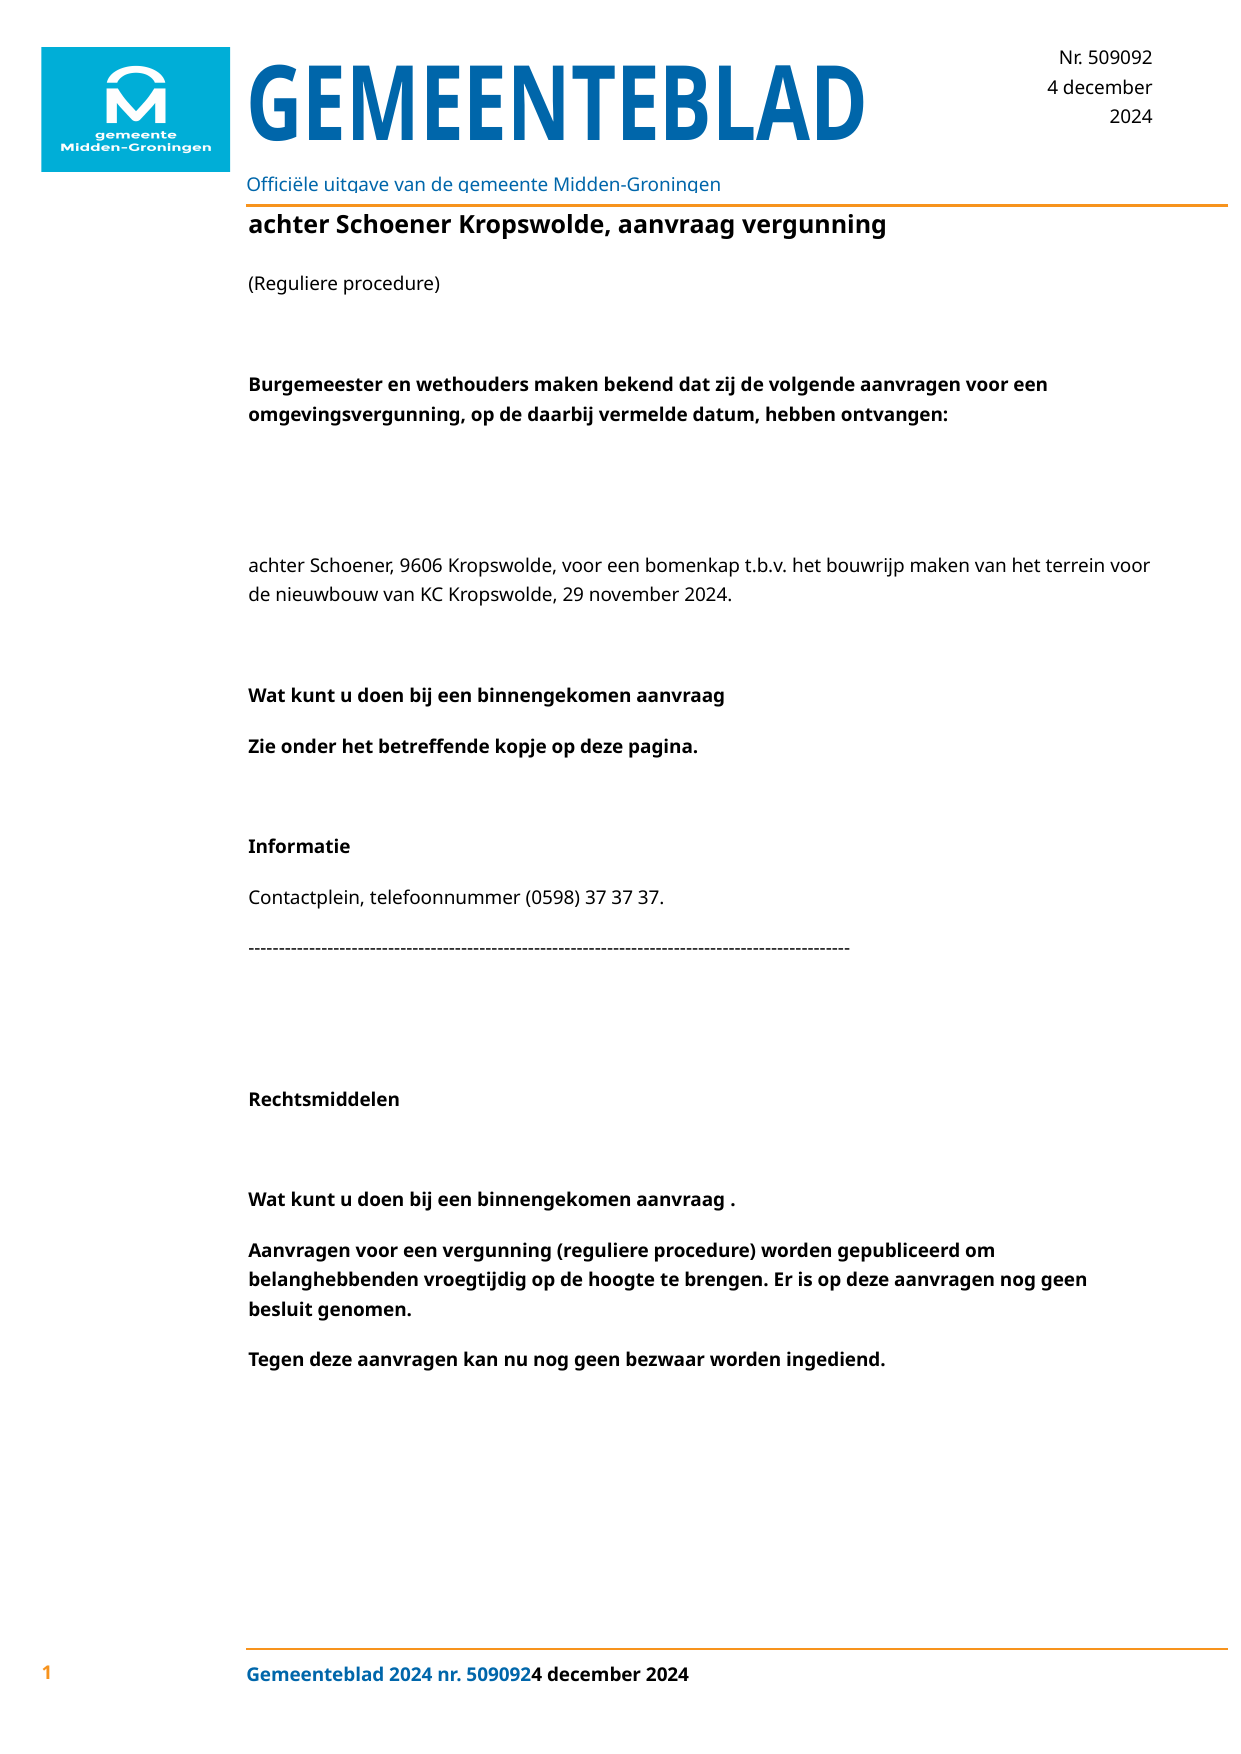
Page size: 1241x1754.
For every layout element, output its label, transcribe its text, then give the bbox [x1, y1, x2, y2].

text Wat kunt u doen bij een binnengekomen aanvraag [248, 682, 1152, 708]
text Aanvragen voor een vergunning (reguliere procedure) worden gepubliceerd om belanghebbenden vroegtijdig op de hoogte te brengen. Er is op deze aanvragen nog geen besluit genomen. [248, 1237, 1152, 1322]
text achter Schoener, 9606 Kropswolde, voor een bomenkap t.b.v. het bouwrijp maken van het terrein voor de nieuwbouw van KC Kropswolde, 29 november 2024. [248, 552, 1152, 607]
picture [184, 146, 190, 153]
text Tegen deze aanvragen kan nu nog geen bezwaar worden ingediend. [248, 1347, 1152, 1372]
text Burgemeester en wethouders maken bekend dat zij de volgende aanvragen voor een omgevingsvergunning, op de daarbij vermelde datum, hebben ontvangen: [248, 371, 1152, 426]
text (Reguliere procedure) [248, 270, 1152, 296]
text achter Schoener Kropswolde, aanvraag vergunning [248, 207, 1152, 241]
text Wat kunt u doen bij een binnengekomen aanvraag . [248, 1187, 1152, 1212]
text --------------------------------------------------------------------------------------------------- [248, 934, 1152, 960]
text Contactplein, telefoonnummer (0598) 37 37 37. [248, 884, 1152, 910]
text Informatie [248, 834, 1152, 859]
text Rechtsmiddelen [248, 1086, 1152, 1111]
picture [108, 66, 164, 82]
text Zie onder het betreffende kopje op deze pagina. [248, 733, 1152, 758]
picture [107, 89, 165, 122]
